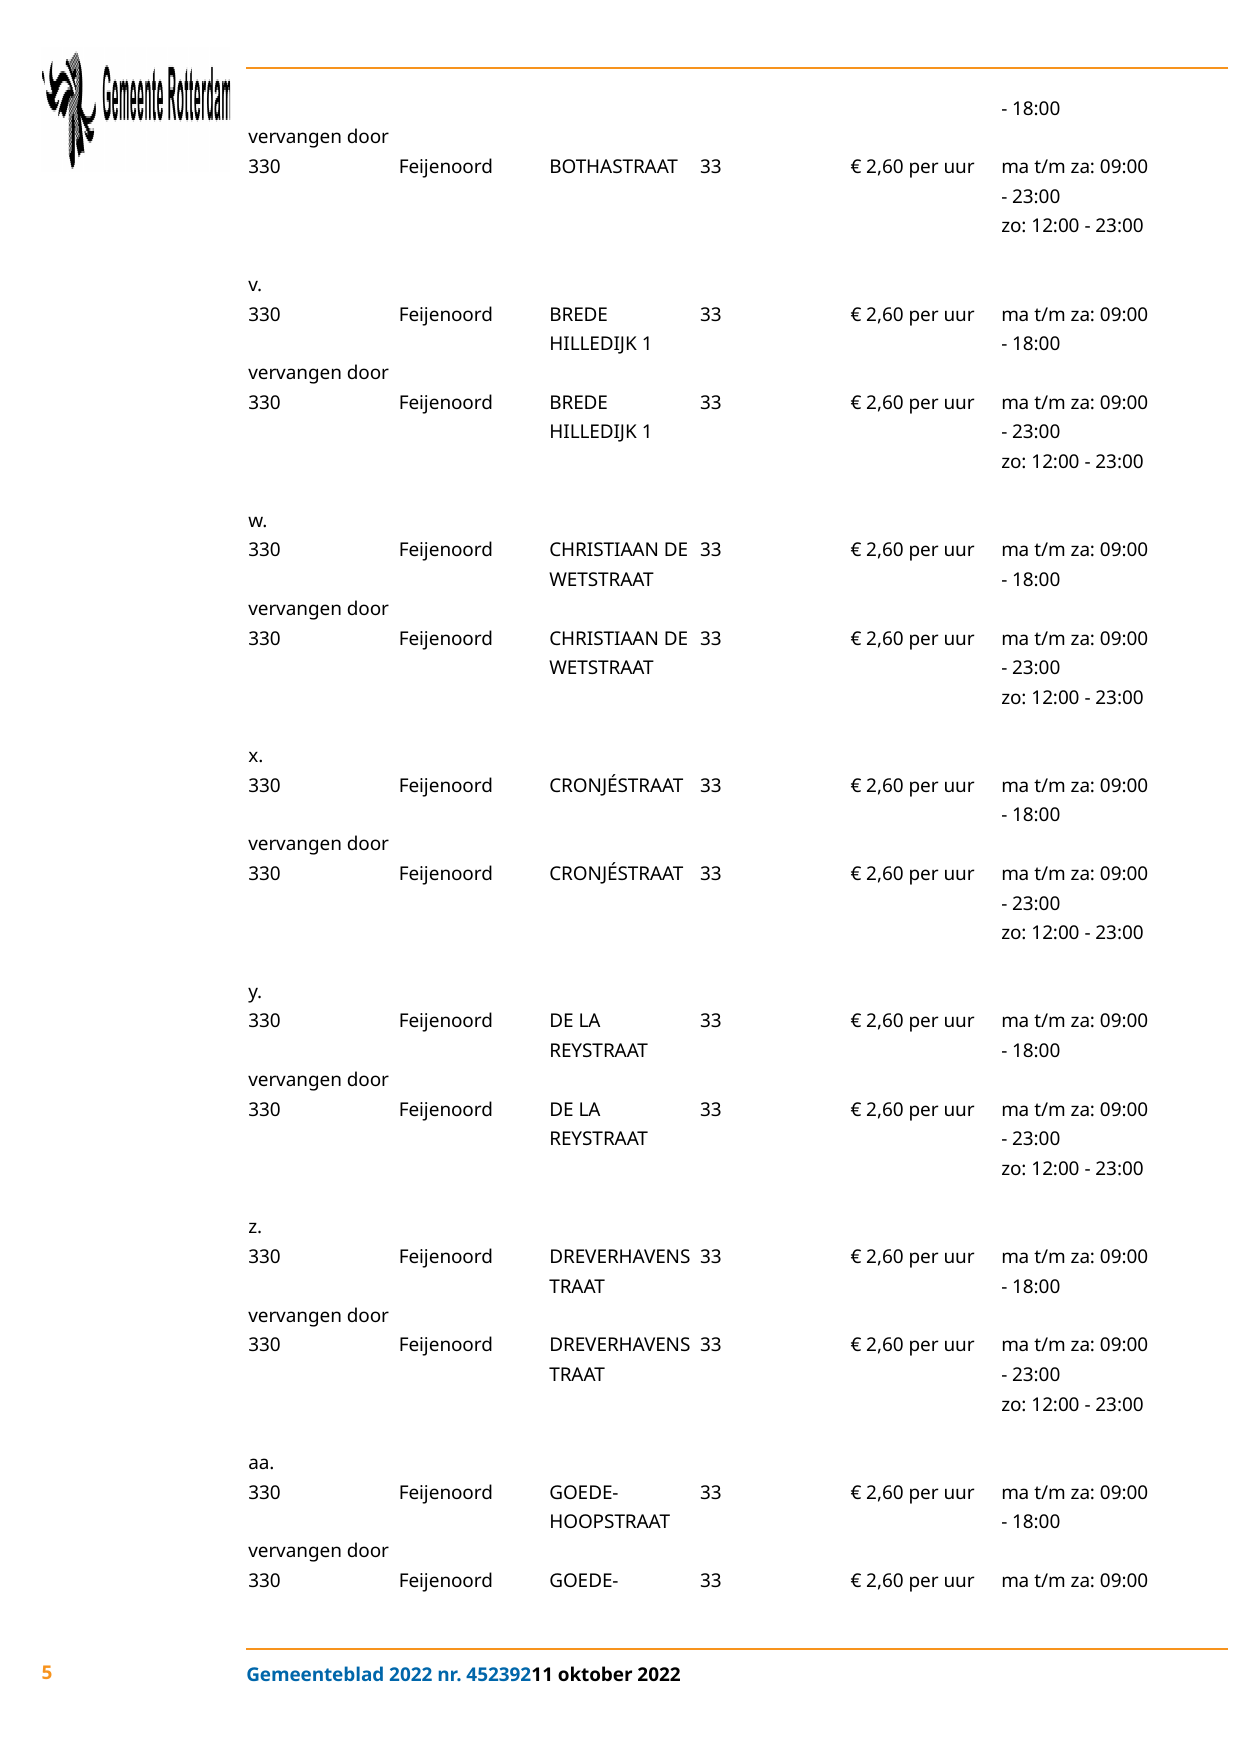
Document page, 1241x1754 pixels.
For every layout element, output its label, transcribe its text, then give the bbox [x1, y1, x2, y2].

table_header € 2,60 per uur [850, 860, 1001, 945]
table_header ma t/m za: 09:00 - 18:00 [1001, 1243, 1152, 1299]
table_header 330 [248, 772, 398, 827]
table_header Feijenoord [399, 1096, 549, 1181]
table_header € 2,60 per uur [850, 154, 1001, 238]
table_header 33 [700, 625, 850, 709]
text z. [248, 1214, 1152, 1239]
table_header Feijenoord [399, 625, 549, 709]
table_header € 2,60 per uur [850, 1332, 1001, 1416]
table_header CRONJÉSTRAAT [549, 860, 700, 945]
text w. [248, 507, 1152, 532]
text aa. [248, 1449, 1152, 1475]
table_header CHRISTIAAN DE WETSTRAAT [549, 536, 700, 592]
table_header ma t/m za: 09:00 - 18:00 [1001, 536, 1152, 592]
table_header Feijenoord [399, 536, 549, 592]
table_header ma t/m za: 09:00 - 18:00 [1001, 1479, 1152, 1534]
table_header € 2,60 per uur [850, 1096, 1001, 1181]
table_header ma t/m za: 09:00 - 18:00 [1001, 1008, 1152, 1063]
text vervangen door [248, 124, 1152, 149]
text vervangen door [248, 595, 1152, 621]
table_header ma t/m za: 09:00 - 18:00 [1001, 301, 1152, 356]
table_header € 2,60 per uur [850, 389, 1001, 474]
table_header 330 [248, 1243, 398, 1299]
table_header 330 [248, 536, 398, 592]
table_header Feijenoord [399, 772, 549, 827]
text v. [248, 271, 1152, 297]
table_header ma t/m za: 09:00 - 23:00 zo: 12:00 - 23:00 [1001, 625, 1152, 709]
table_header ma t/m za: 09:00 - 23:00 zo: 12:00 - 23:00 [1001, 154, 1152, 238]
table_header 330 [248, 1332, 398, 1416]
table_header Feijenoord [399, 1332, 549, 1416]
table_header [700, 95, 850, 121]
table_header 33 [700, 1332, 850, 1416]
text vervangen door [248, 831, 1152, 856]
table_header GOEDE-HOOPSTRAAT [549, 1479, 700, 1534]
table_header Feijenoord [399, 1567, 549, 1593]
table_header Feijenoord [399, 1479, 549, 1534]
text vervangen door [248, 1537, 1152, 1563]
table_header € 2,60 per uur [850, 1567, 1001, 1593]
table_header Feijenoord [399, 154, 549, 238]
table_header 330 [248, 1479, 398, 1534]
table_header 33 [700, 1567, 850, 1593]
table_header DE LA REYSTRAAT [549, 1096, 700, 1181]
table_header 33 [700, 772, 850, 827]
table_header ma t/m za: 09:00 [1001, 1567, 1152, 1593]
table_header [850, 95, 1001, 121]
table_header 33 [700, 1479, 850, 1534]
table_header 330 [248, 154, 398, 238]
table_header BOTHASTRAAT [549, 154, 700, 238]
table_header 33 [700, 1096, 850, 1181]
table_header Feijenoord [399, 1243, 549, 1299]
table_header € 2,60 per uur [850, 1008, 1001, 1063]
table_header BREDE HILLEDIJK 1 [549, 301, 700, 356]
table_header Feijenoord [399, 860, 549, 945]
table_header DREVERHAVENSTRAAT [549, 1243, 700, 1299]
table_header GOEDE- [549, 1567, 700, 1593]
table_header ma t/m za: 09:00 - 23:00 zo: 12:00 - 23:00 [1001, 860, 1152, 945]
table_header € 2,60 per uur [850, 625, 1001, 709]
table_header 330 [248, 1567, 398, 1593]
picture [41, 47, 231, 172]
table_header 33 [700, 860, 850, 945]
table_header 33 [700, 301, 850, 356]
table_header BREDE HILLEDIJK 1 [549, 389, 700, 474]
text y. [248, 978, 1152, 1004]
table_header - 18:00 [1001, 95, 1152, 121]
table_header € 2,60 per uur [850, 772, 1001, 827]
table_header Feijenoord [399, 389, 549, 474]
table_header € 2,60 per uur [850, 1243, 1001, 1299]
text x. [248, 742, 1152, 768]
table_header 33 [700, 1008, 850, 1063]
table_header 330 [248, 1096, 398, 1181]
text vervangen door [248, 1066, 1152, 1092]
table_header CRONJÉSTRAAT [549, 772, 700, 827]
table_header Feijenoord [399, 301, 549, 356]
table_header 330 [248, 1008, 398, 1063]
table_header ma t/m za: 09:00 - 23:00 zo: 12:00 - 23:00 [1001, 389, 1152, 474]
table_header [248, 95, 398, 121]
table_header CHRISTIAAN DE WETSTRAAT [549, 625, 700, 709]
table_header DE LA REYSTRAAT [549, 1008, 700, 1063]
table_header € 2,60 per uur [850, 1479, 1001, 1534]
table_header 33 [700, 389, 850, 474]
table_header [399, 95, 549, 121]
text vervangen door [248, 1302, 1152, 1328]
table_header 330 [248, 389, 398, 474]
table_header ma t/m za: 09:00 - 23:00 zo: 12:00 - 23:00 [1001, 1096, 1152, 1181]
table_header ma t/m za: 09:00 - 18:00 [1001, 772, 1152, 827]
table_header 330 [248, 625, 398, 709]
table_header DREVERHAVENSTRAAT [549, 1332, 700, 1416]
table_header € 2,60 per uur [850, 301, 1001, 356]
table_header ma t/m za: 09:00 - 23:00 zo: 12:00 - 23:00 [1001, 1332, 1152, 1416]
table_header € 2,60 per uur [850, 536, 1001, 592]
table_header 330 [248, 301, 398, 356]
table_header Feijenoord [399, 1008, 549, 1063]
table_header 33 [700, 536, 850, 592]
table_header 33 [700, 154, 850, 238]
table_header 33 [700, 1243, 850, 1299]
table_header 330 [248, 860, 398, 945]
text vervangen door [248, 359, 1152, 385]
table_header [549, 95, 700, 121]
